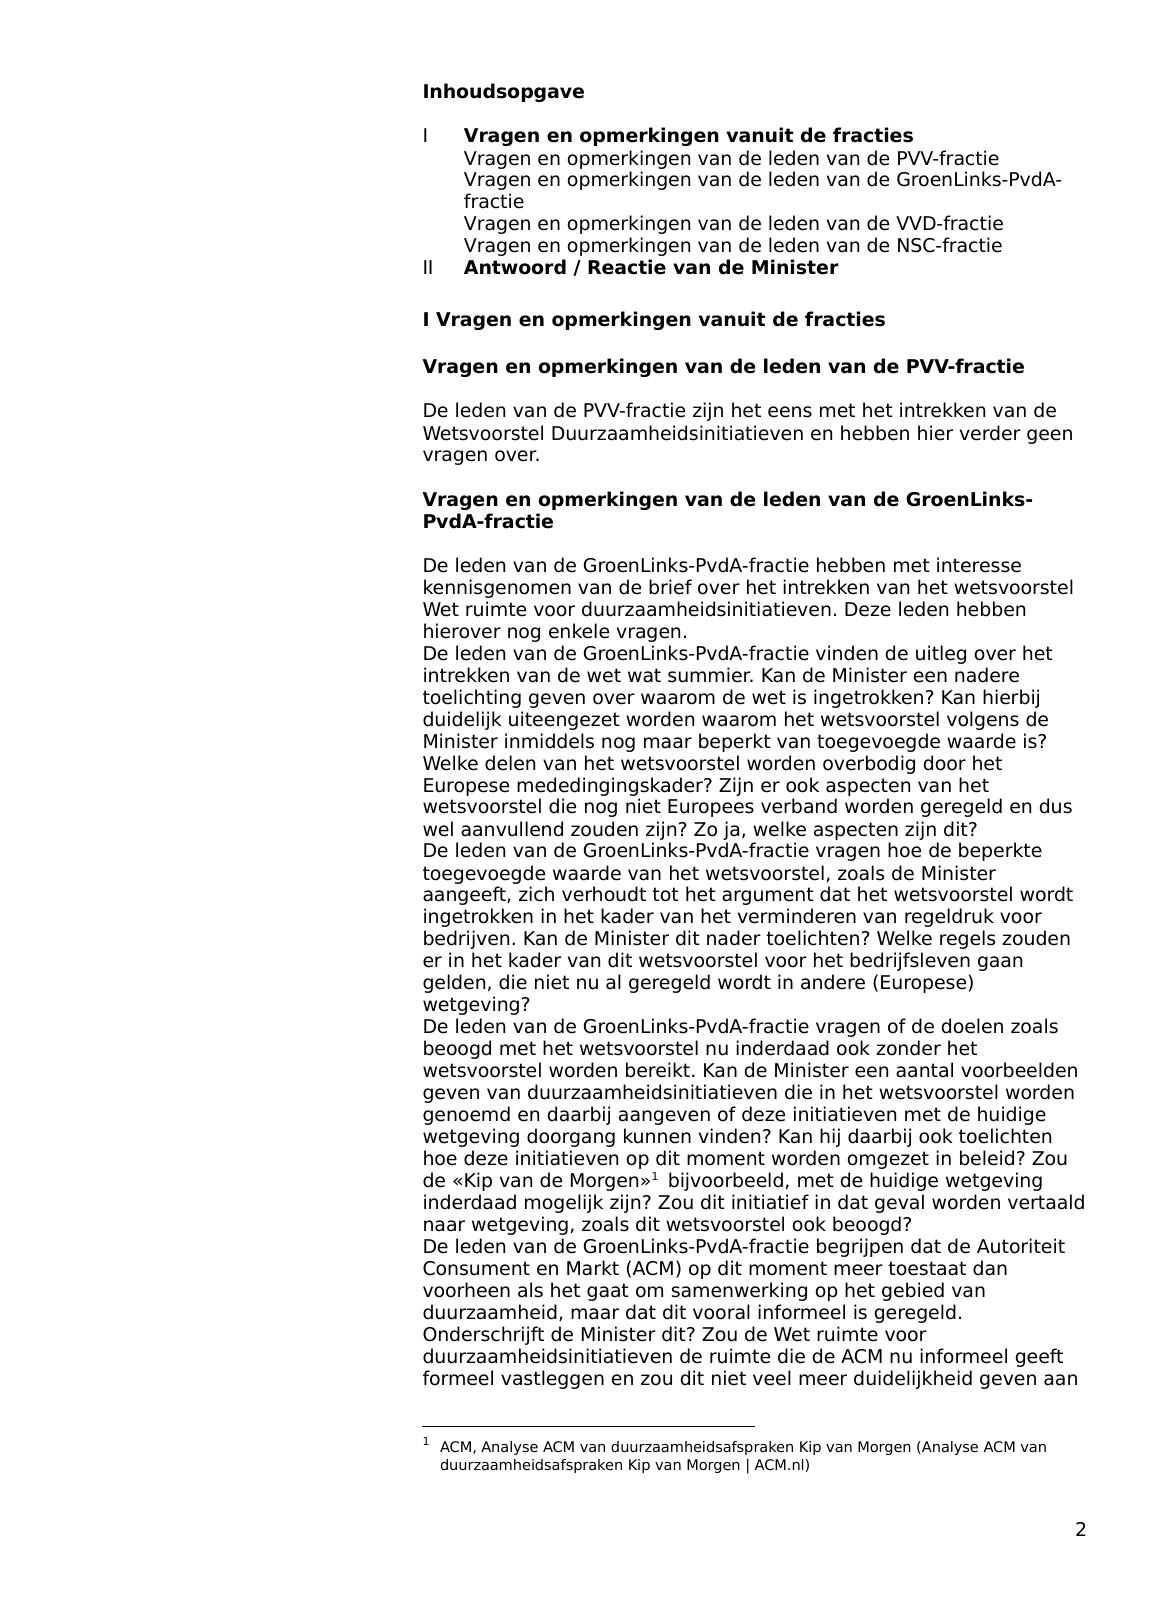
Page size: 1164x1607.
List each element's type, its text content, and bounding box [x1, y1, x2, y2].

text De leden van de GroenLinks-PvdA-fractie vinden de uitleg over het intrekken van de wet wat summier. Kan de Minister een nadere toelichting geven over waarom de wet is ingetrokken? Kan hierbij duidelijk uiteengezet worden waarom het wetsvoorstel volgens de Minister inmiddels nog maar beperkt van toegevoegde waarde is? Welke delen van het wetsvoorstel worden overbodig door het Europese mededingingskader? Zijn er ook aspecten van het wetsvoorstel die nog niet Europees verband worden geregeld en dus wel aanvullend zouden zijn? Zo ja, welke aspecten zijn dit? [422, 643, 1087, 840]
text ACM, Analyse ACM van duurzaamheidsafspraken Kip van Morgen (Analyse ACM van duurzaamheidsafspraken Kip van Morgen | ACM.nl) [422, 1435, 1087, 1474]
text De leden van de GroenLinks-PvdA-fractie hebben met interesse kennisgenomen van de brief over het intrekken van het wetsvoorstel Wet ruimte voor duurzaamheidsinitiatieven. Deze leden hebben hierover nog enkele vragen. [422, 555, 1087, 643]
text Vragen en opmerkingen van de leden van de NSC-fractie [464, 235, 1087, 257]
text De leden van de GroenLinks-PvdA-fractie vragen hoe de beperkte toegevoegde waarde van het wetsvoorstel, zoals de Minister aangeeft, zich verhoudt tot het argument dat het wetsvoorstel wordt ingetrokken in het kader van het verminderen van regeldruk voor bedrijven. Kan de Minister dit nader toelichten? Welke regels zouden er in het kader van dit wetsvoorstel voor het bedrijfsleven gaan gelden, die niet nu al geregeld wordt in andere (Europese) wetgeving? [422, 840, 1087, 1016]
text Vragen en opmerkingen van de leden van de VVD-fractie [464, 213, 1087, 235]
text Vragen en opmerkingen van de leden van de GroenLinks-PvdA-fractie [464, 169, 1087, 213]
text De leden van de PVV-fractie zijn het eens met het intrekken van de Wetsvoorstel Duurzaamheidsinitiatieven en hebben hier verder geen vragen over. [422, 400, 1087, 466]
text De leden van de GroenLinks-PvdA-fractie begrijpen dat de Autoriteit Consument en Markt (ACM) op dit moment meer toestaat dan voorheen als het gaat om samenwerking op het gebied van duurzaamheid, maar dat dit vooral informeel is geregeld. Onderschrijft de Minister dit? Zou de Wet ruimte voor duurzaamheidsinitiatieven de ruimte die de ACM nu informeel geeft formeel vastleggen en zou dit niet veel meer duidelijkheid geven aan [422, 1236, 1087, 1390]
subtitle I Vragen en opmerkingen vanuit de fracties [422, 309, 1087, 331]
text II Antwoord / Reactie van de Minister [422, 257, 1087, 279]
subtitle Vragen en opmerkingen van de leden van de PVV-fractie [422, 356, 1087, 378]
text I Vragen en opmerkingen vanuit de fracties [422, 125, 1087, 147]
text Vragen en opmerkingen van de leden van de PVV-fractie [464, 147, 1087, 169]
subtitle Inhoudsopgave [422, 81, 1087, 103]
text De leden van de GroenLinks-PvdA-fractie vragen of de doelen zoals beoogd met het wetsvoorstel nu inderdaad ook zonder het wetsvoorstel worden bereikt. Kan de Minister een aantal voorbeelden geven van duurzaamheidsinitiatieven die in het wetsvoorstel worden genoemd en daarbij aangeven of deze initiatieven met de huidige wetgeving doorgang kunnen vinden? Kan hij daarbij ook toelichten hoe deze initiatieven op dit moment worden omgezet in beleid? Zou de «Kip van de Morgen» bijvoorbeeld, met de huidige wetgeving inderdaad mogelijk zijn? Zou dit initiatief in dat geval worden vertaald naar wetgeving, zoals dit wetsvoorstel ook beoogd? [422, 1016, 1087, 1236]
subtitle Vragen en opmerkingen van de leden van de GroenLinks-PvdA-fractie [422, 488, 1087, 532]
